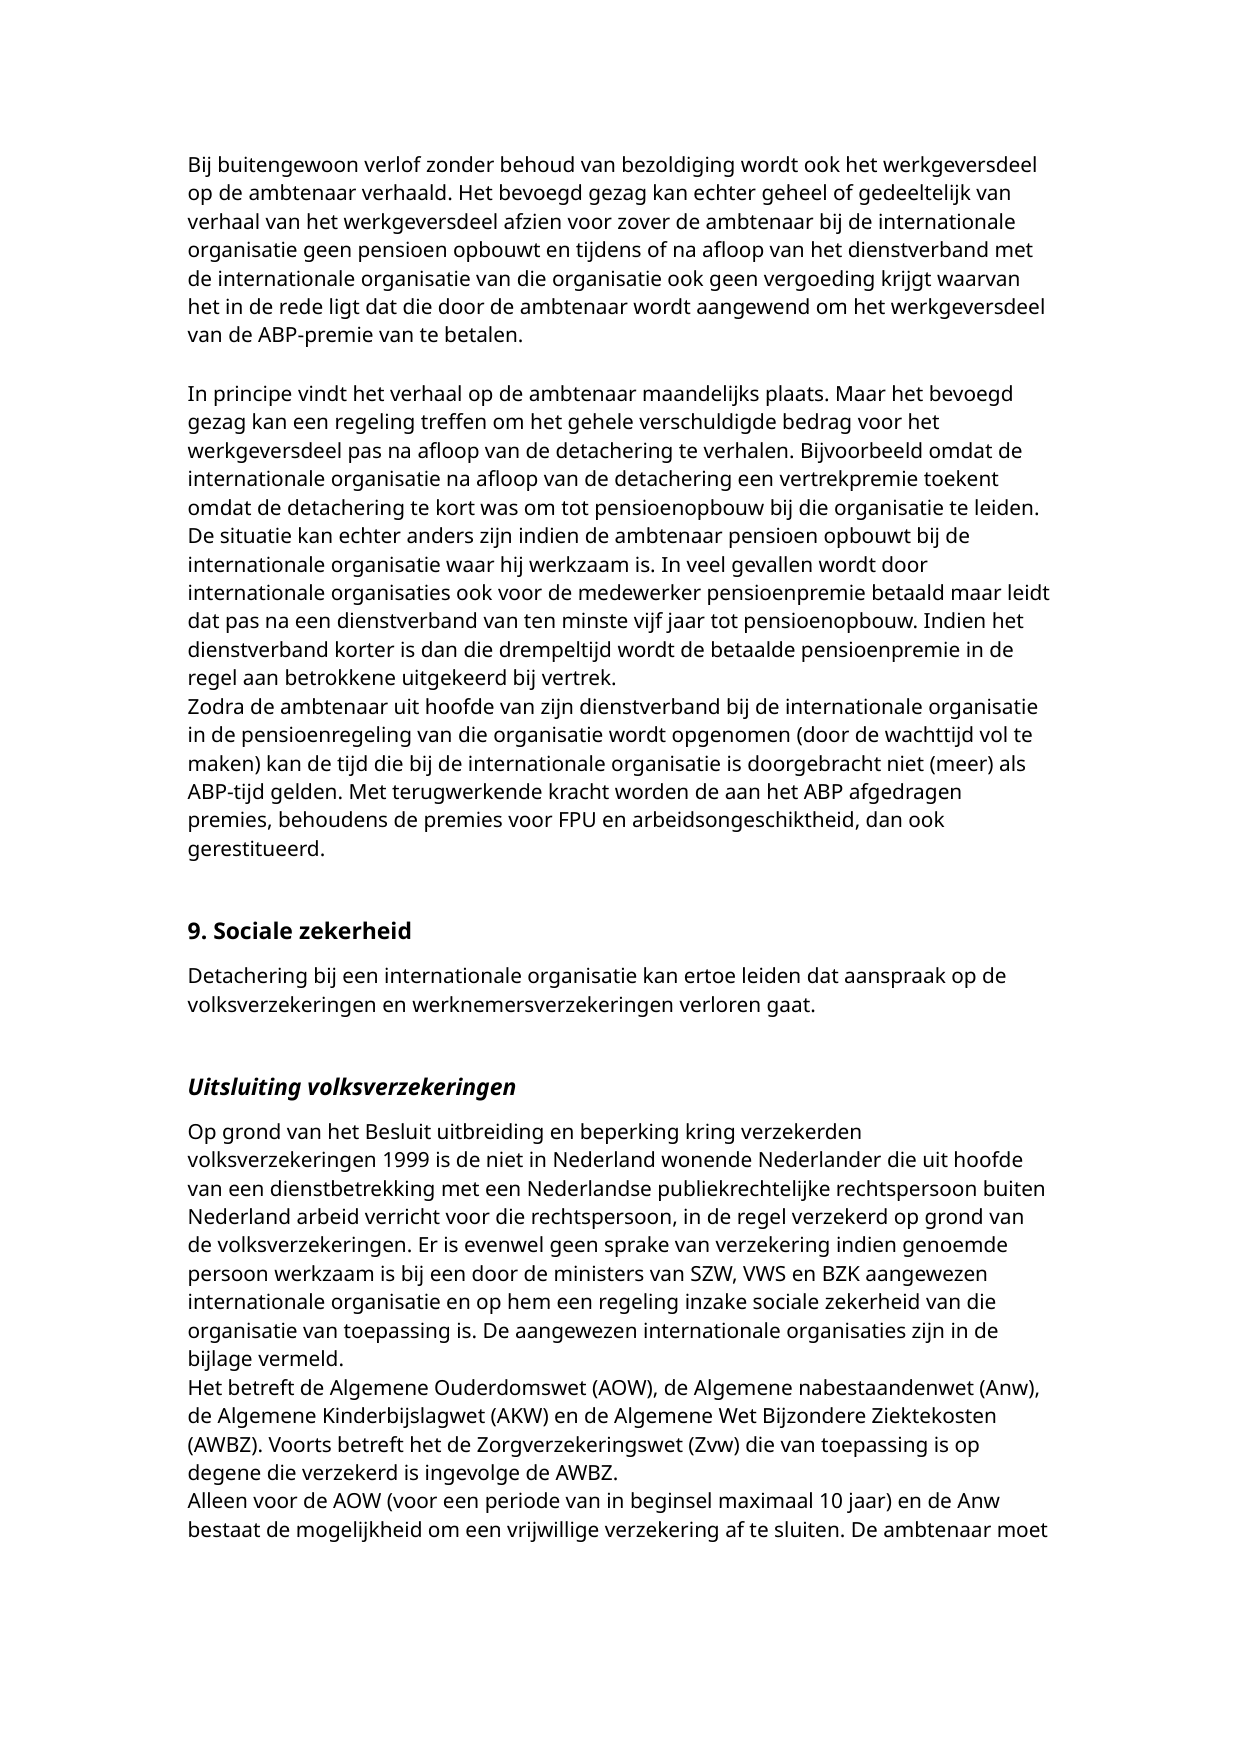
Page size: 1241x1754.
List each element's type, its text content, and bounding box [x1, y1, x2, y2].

subtitle Uitsluiting volksverzekeringen [187, 1071, 1053, 1102]
text Alleen voor de AOW (voor een periode van in beginsel maximaal 10 jaar) en de Anw bestaat de mogelijkheid om een vrijwillige verzekering af te sluiten. De ambtenaar moet [187, 1487, 1053, 1543]
subtitle 9. Sociale zekerheid [187, 915, 1053, 946]
text De situatie kan echter anders zijn indien de ambtenaar pensioen opbouwt bij de internationale organisatie waar hij werkzaam is. In veel gevallen wordt door internationale organisaties ook voor de medewerker pensioenpremie betaald maar leidt dat pas na een dienstverband van ten minste vijf jaar tot pensioenopbouw. Indien het dienstverband korter is dan die drempeltijd wordt de betaalde pensioenpremie in de regel aan betrokkene uitgekeerd bij vertrek. [187, 521, 1053, 692]
text Op grond van het Besluit uitbreiding en beperking kring verzekerden volksverzekeringen 1999 is de niet in Nederland wonende Nederlander die uit hoofde van een dienstbetrekking met een Nederlandse publiekrechtelijke rechtspersoon buiten Nederland arbeid verricht voor die rechtspersoon, in de regel verzekerd op grond van de volksverzekeringen. Er is evenwel geen sprake van verzekering indien genoemde persoon werkzaam is bij een door de ministers van SZW, VWS en BZK aangewezen internationale organisatie en op hem een regeling inzake sociale zekerheid van die organisatie van toepassing is. De aangewezen internationale organisaties zijn in de bijlage vermeld. [187, 1117, 1053, 1373]
text Zodra de ambtenaar uit hoofde van zijn dienstverband bij de internationale organisatie in de pensioenregeling van die organisatie wordt opgenomen (door de wachttijd vol te maken) kan de tijd die bij de internationale organisatie is doorgebracht niet (meer) als ABP-tijd gelden. Met terugwerkende kracht worden de aan het ABP afgedragen premies, behoudens de premies voor FPU en arbeidsongeschiktheid, dan ook gerestitueerd. [187, 692, 1053, 862]
text Het betreft de Algemene Ouderdomswet (AOW), de Algemene nabestaandenwet (Anw), de Algemene Kinderbijslagwet (AKW) en de Algemene Wet Bijzondere Ziektekosten (AWBZ). Voorts betreft het de Zorgverzekeringswet (Zvw) die van toepassing is op degene die verzekerd is ingevolge de AWBZ. [187, 1373, 1053, 1487]
text Bij buitengewoon verlof zonder behoud van bezoldiging wordt ook het werkgeversdeel op de ambtenaar verhaald. Het bevoegd gezag kan echter geheel of gedeeltelijk van verhaal van het werkgeversdeel afzien voor zover de ambtenaar bij de internationale organisatie geen pensioen opbouwt en tijdens of na afloop van het dienstverband met de internationale organisatie van die organisatie ook geen vergoeding krijgt waarvan het in de rede ligt dat die door de ambtenaar wordt aangewend om het werkgeversdeel van de ABP-premie van te betalen. [187, 150, 1053, 349]
text Detachering bij een internationale organisatie kan ertoe leiden dat aanspraak op de volksverzekeringen en werknemersverzekeringen verloren gaat. [187, 961, 1053, 1018]
text In principe vindt het verhaal op de ambtenaar maandelijks plaats. Maar het bevoegd gezag kan een regeling treffen om het gehele verschuldigde bedrag voor het werkgeversdeel pas na afloop van de detachering te verhalen. Bijvoorbeeld omdat de internationale organisatie na afloop van de detachering een vertrekpremie toekent omdat de detachering te kort was om tot pensioenopbouw bij die organisatie te leiden. [187, 379, 1053, 521]
